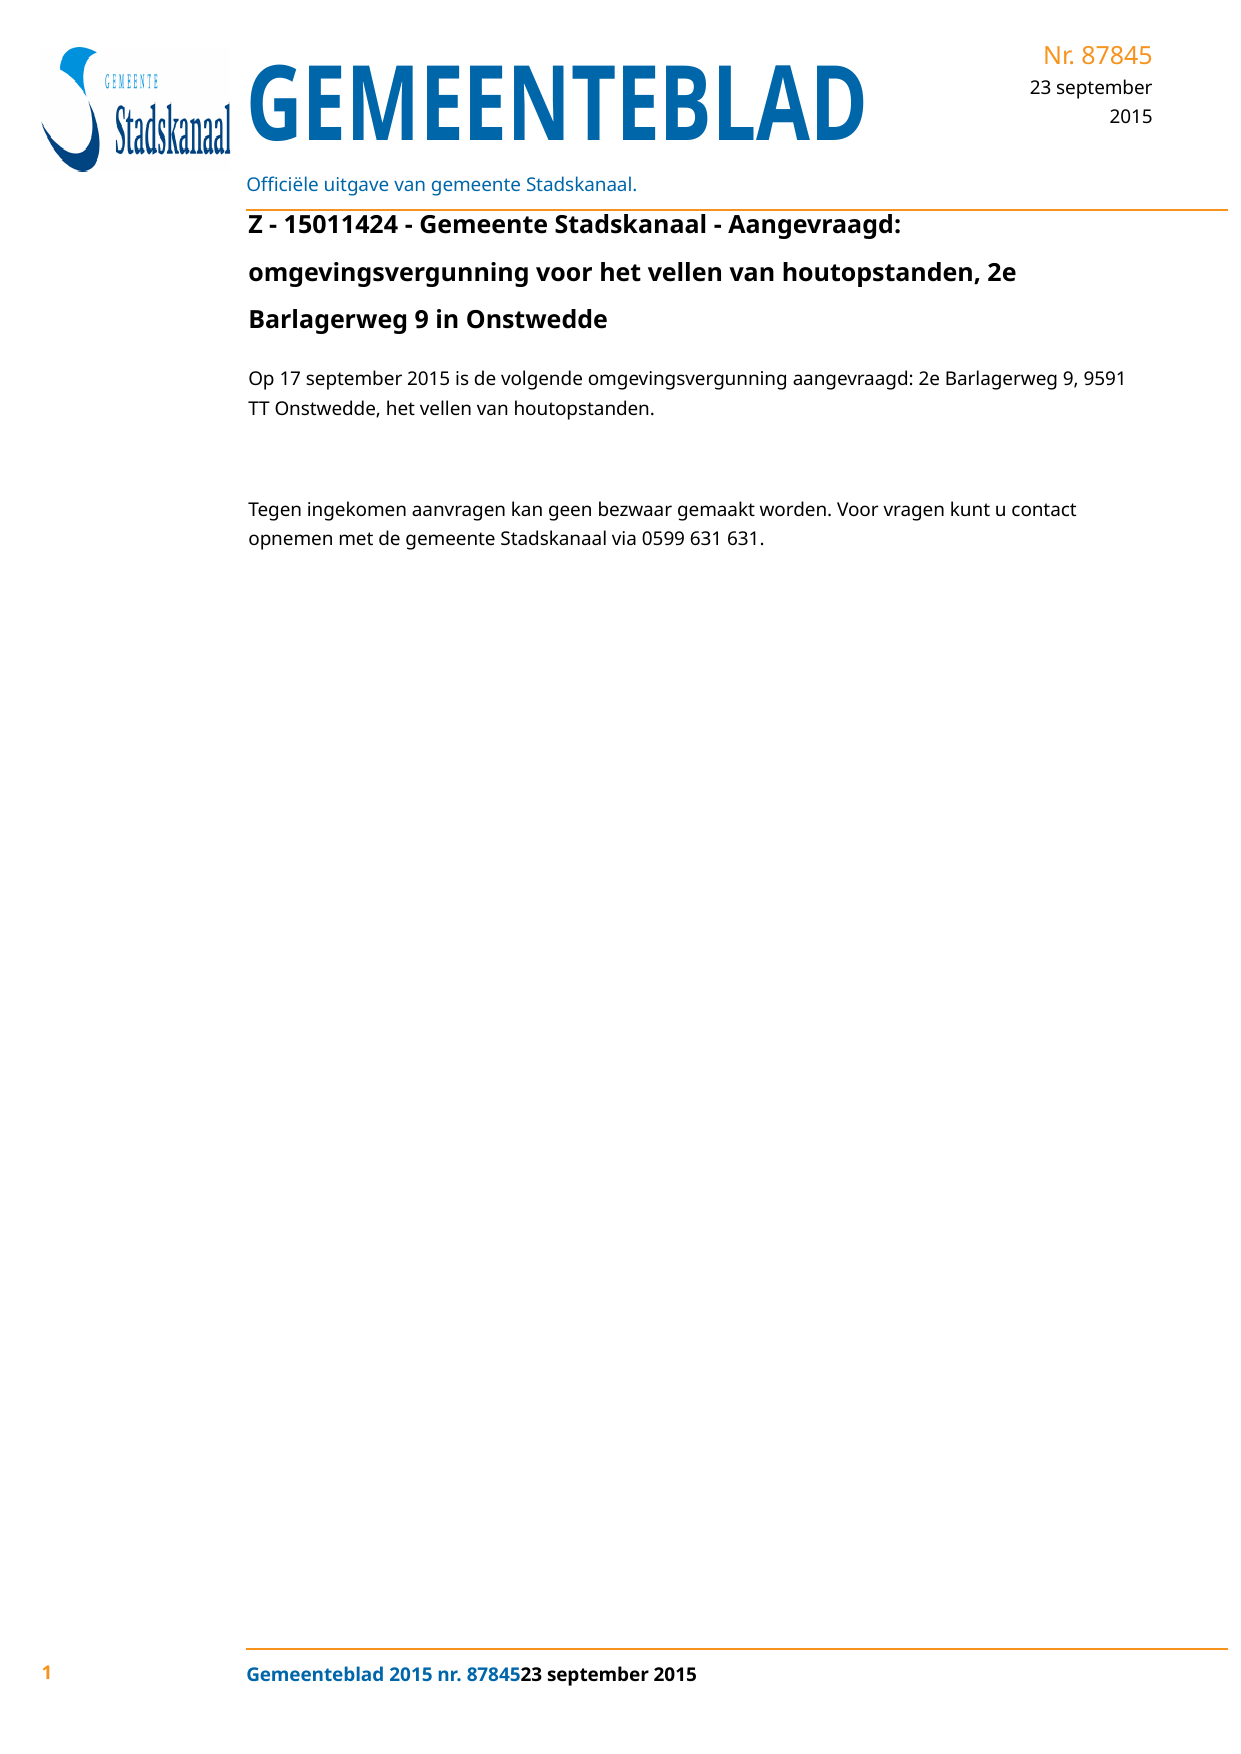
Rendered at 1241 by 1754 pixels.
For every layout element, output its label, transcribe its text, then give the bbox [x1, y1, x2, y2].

picture [41, 47, 231, 172]
text Z - 15011424 - Gemeente Stadskanaal - Aangevraagd: omgevingsvergunning voor het vellen van houtopstanden, 2e Barlagerweg 9 in Onstwedde [248, 211, 1152, 336]
text Tegen ingekomen aanvragen kan geen bezwaar gemaakt worden. Voor vragen kunt u contact opnemen met de gemeente Stadskanaal via 0599 631 631. [248, 496, 1152, 551]
text Op 17 september 2015 is de volgende omgevingsvergunning aangevraagd: 2e Barlagerweg 9, 9591 TT Onstwedde, het vellen van houtopstanden. [248, 366, 1152, 421]
